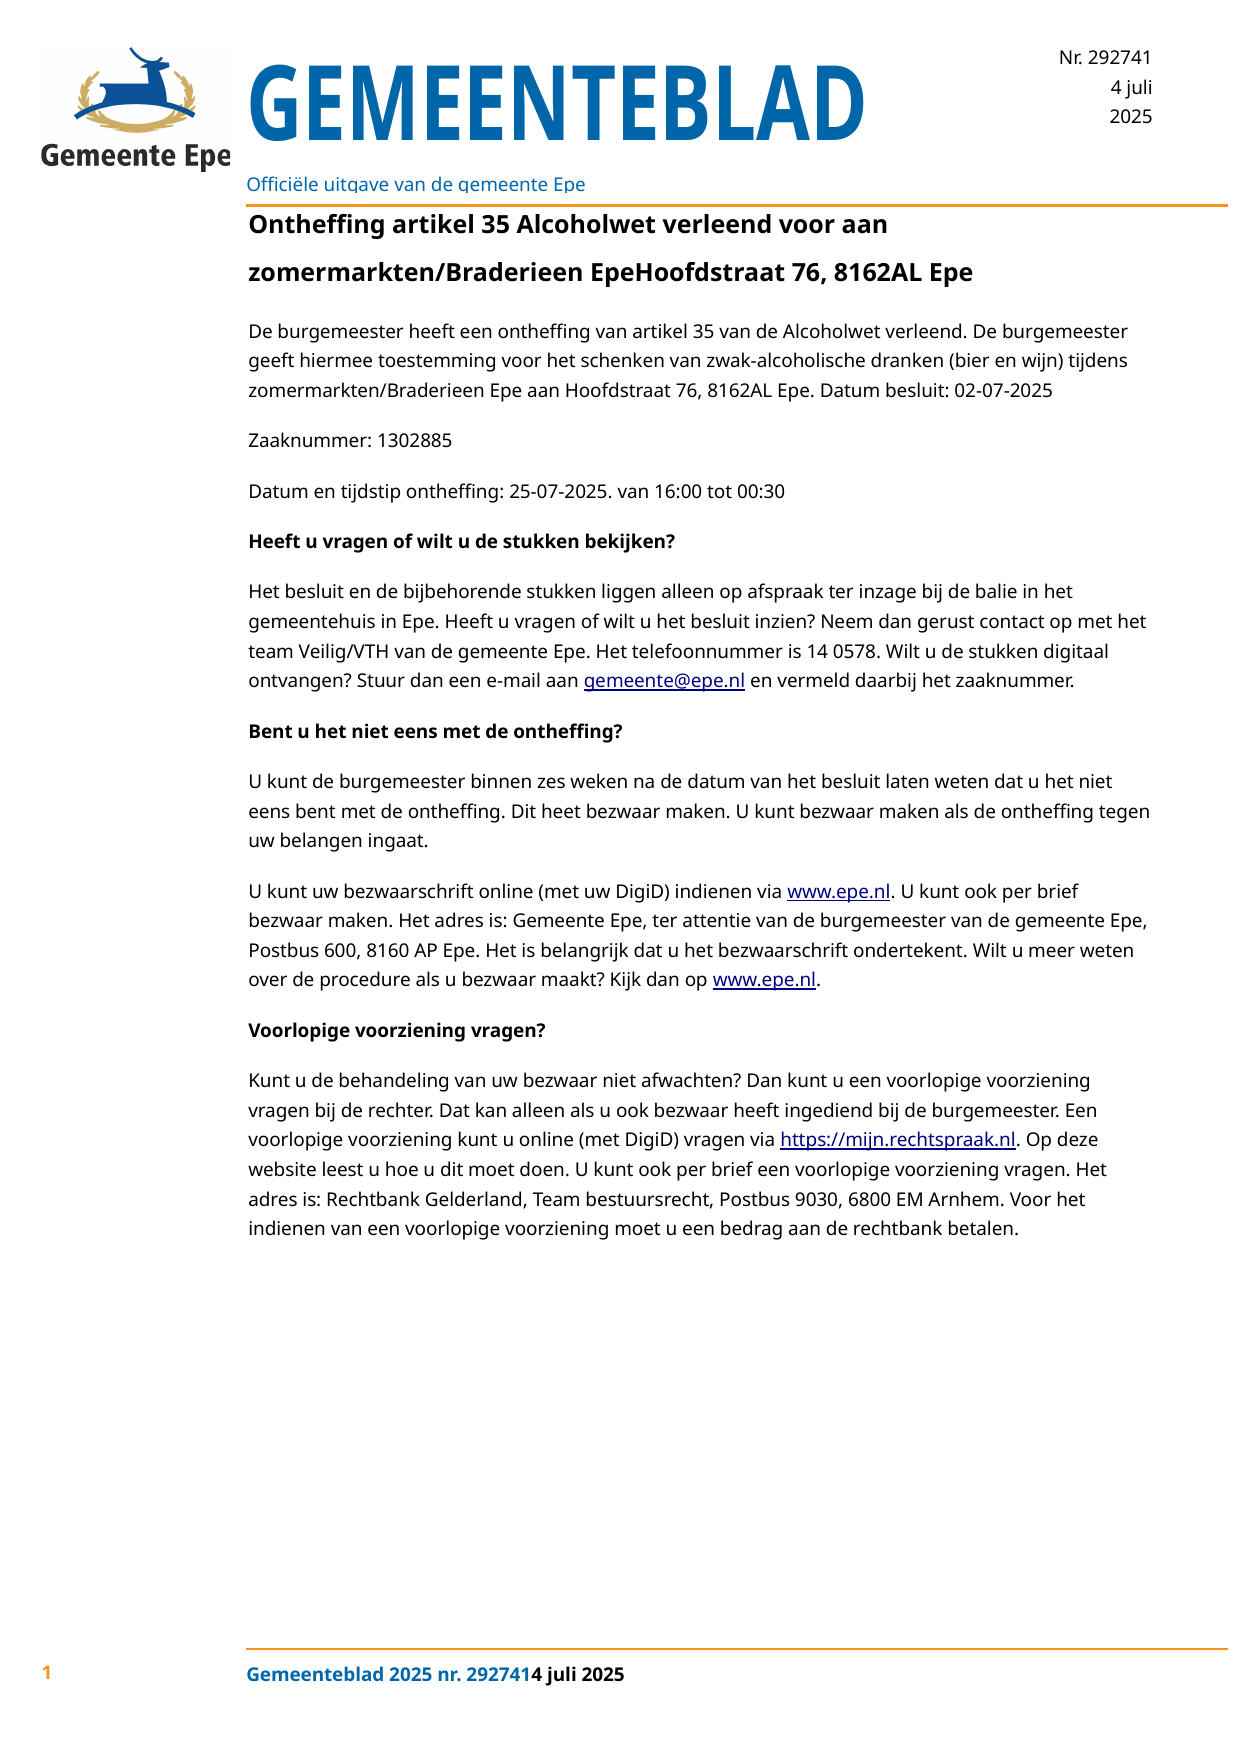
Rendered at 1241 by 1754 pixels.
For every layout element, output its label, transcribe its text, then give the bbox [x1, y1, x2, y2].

text Heeft u vragen of wilt u de stukken bekijken? [248, 528, 1152, 554]
text Kunt u de behandeling van uw bezwaar niet afwachten? Dan kunt u een voorlopige voorziening vragen bij de rechter. Dat kan alleen als u ook bezwaar heeft ingediend bij de burgemeester. Een voorlopige voorziening kunt u online (met DigiD) vragen via https://mijn.rechtspraak.nl. Op deze website leest u hoe u dit moet doen. U kunt ook per brief een voorlopige voorziening vragen. Het adres is: Rechtbank Gelderland, Team bestuursrecht, Postbus 9030, 6800 EM Arnhem. Voor het indienen van een voorlopige voorziening moet u een bedrag aan de rechtbank betalen. [248, 1067, 1152, 1241]
text U kunt de burgemeester binnen zes weken na de datum van het besluit laten weten dat u het niet eens bent met de ontheffing. Dit heet bezwaar maken. U kunt bezwaar maken als de ontheffing tegen uw belangen ingaat. [248, 768, 1152, 853]
picture [41, 47, 231, 172]
text Zaaknummer: 1302885 [248, 427, 1152, 453]
text Datum en tijdstip ontheffing: 25-07-2025. van 16:00 tot 00:30 [248, 478, 1152, 504]
text Ontheffing artikel 35 Alcoholwet verleend voor aan zomermarkten/Braderieen EpeHoofdstraat 76, 8162AL Epe [248, 207, 1152, 288]
text Het besluit en de bijbehorende stukken liggen alleen op afspraak ter inzage bij de balie in het gemeentehuis in Epe. Heeft u vragen of wilt u het besluit inzien? Neem dan gerust contact op met het team Veilig/VTH van de gemeente Epe. Het telefoonnummer is 14 0578. Wilt u de stukken digitaal ontvangen? Stuur dan een e-mail aan gemeente@epe.nl en vermeld daarbij het zaaknummer. [248, 579, 1152, 693]
text De burgemeester heeft een ontheffing van artikel 35 van de Alcoholwet verleend. De burgemeester geeft hiermee toestemming voor het schenken van zwak-alcoholische dranken (bier en wijn) tijdens zomermarkten/Braderieen Epe aan Hoofdstraat 76, 8162AL Epe. Datum besluit: 02-07-2025 [248, 318, 1152, 403]
text U kunt uw bezwaarschrift online (met uw DigiD) indienen via www.epe.nl. U kunt ook per brief bezwaar maken. Het adres is: Gemeente Epe, ter attentie van de burgemeester van de gemeente Epe, Postbus 600, 8160 AP Epe. Het is belangrijk dat u het bezwaarschrift ondertekent. Wilt u meer weten over de procedure als u bezwaar maakt? Kijk dan op www.epe.nl. [248, 878, 1152, 992]
text Voorlopige voorziening vragen? [248, 1017, 1152, 1043]
text Bent u het niet eens met de ontheffing? [248, 718, 1152, 744]
